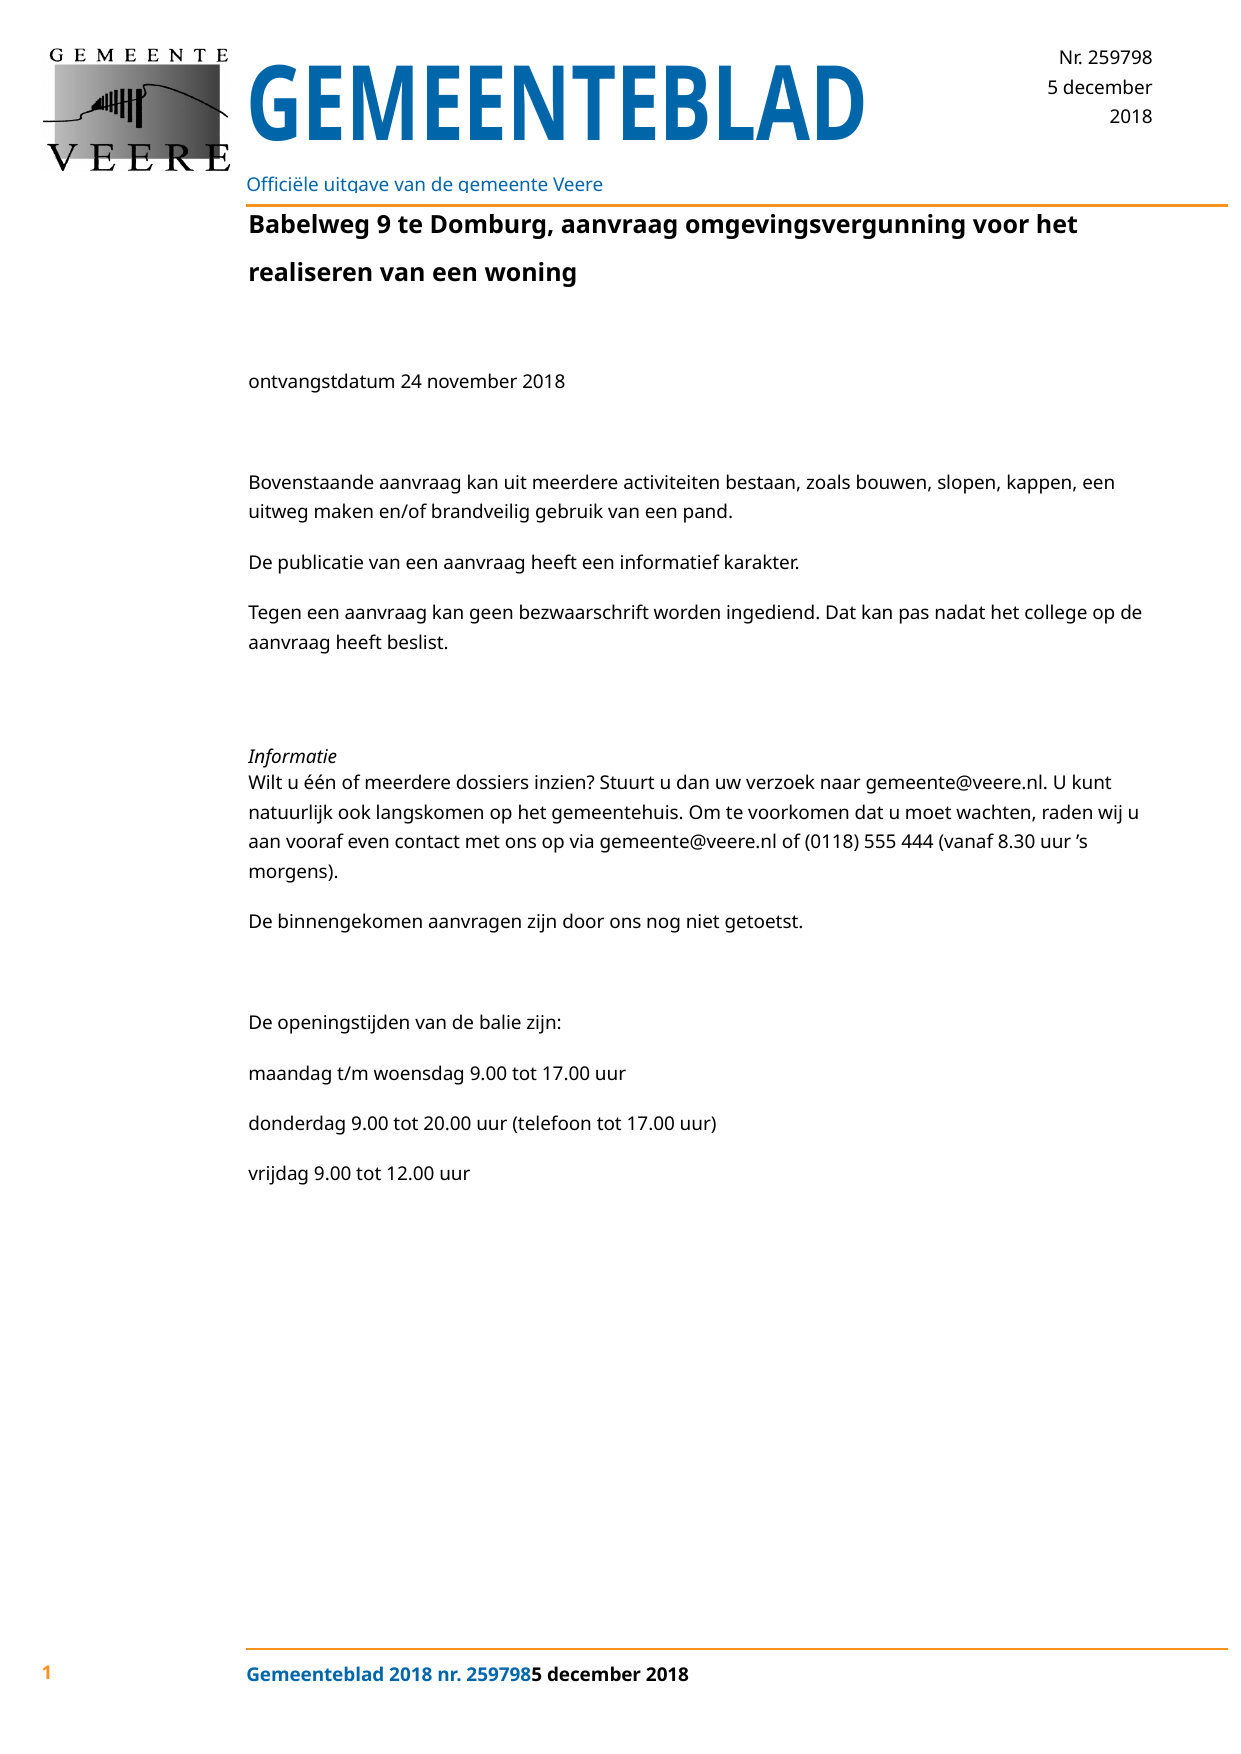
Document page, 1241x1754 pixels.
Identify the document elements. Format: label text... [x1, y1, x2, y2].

text Tegen een aanvraag kan geen bezwaarschrift worden ingediend. Dat kan pas nadat het college op de aanvraag heeft beslist. [248, 599, 1152, 655]
text De openingstijden van de balie zijn: [248, 1009, 1152, 1035]
text Bovenstaande aanvraag kan uit meerdere activiteiten bestaan, zoals bouwen, slopen, kappen, een uitweg maken en/of brandveilig gebruik van een pand. [248, 469, 1152, 524]
text Informatie [248, 743, 1152, 769]
text De binnengekomen aanvragen zijn door ons nog niet getoetst. [248, 908, 1152, 934]
text Babelweg 9 te Domburg, aanvraag omgevingsvergunning voor het realiseren van een woning [248, 207, 1152, 288]
text maandag t/m woensdag 9.00 tot 17.00 uur [248, 1060, 1152, 1085]
text De publicatie van een aanvraag heeft een informatief karakter. [248, 549, 1152, 575]
picture [41, 47, 231, 172]
text vrijdag 9.00 tot 12.00 uur [248, 1161, 1152, 1186]
text Wilt u één of meerdere dossiers inzien? Stuurt u dan uw verzoek naar gemeente@veere.nl. U kunt natuurlijk ook langskomen op het gemeentehuis. Om te voorkomen dat u moet wachten, raden wij u aan vooraf even contact met ons op via gemeente@veere.nl of (0118) 555 444 (vanaf 8.30 uur ’s morgens). [248, 769, 1152, 884]
text ontvangstdatum 24 november 2018 [248, 368, 1152, 394]
text donderdag 9.00 tot 20.00 uur (telefoon tot 17.00 uur) [248, 1110, 1152, 1136]
